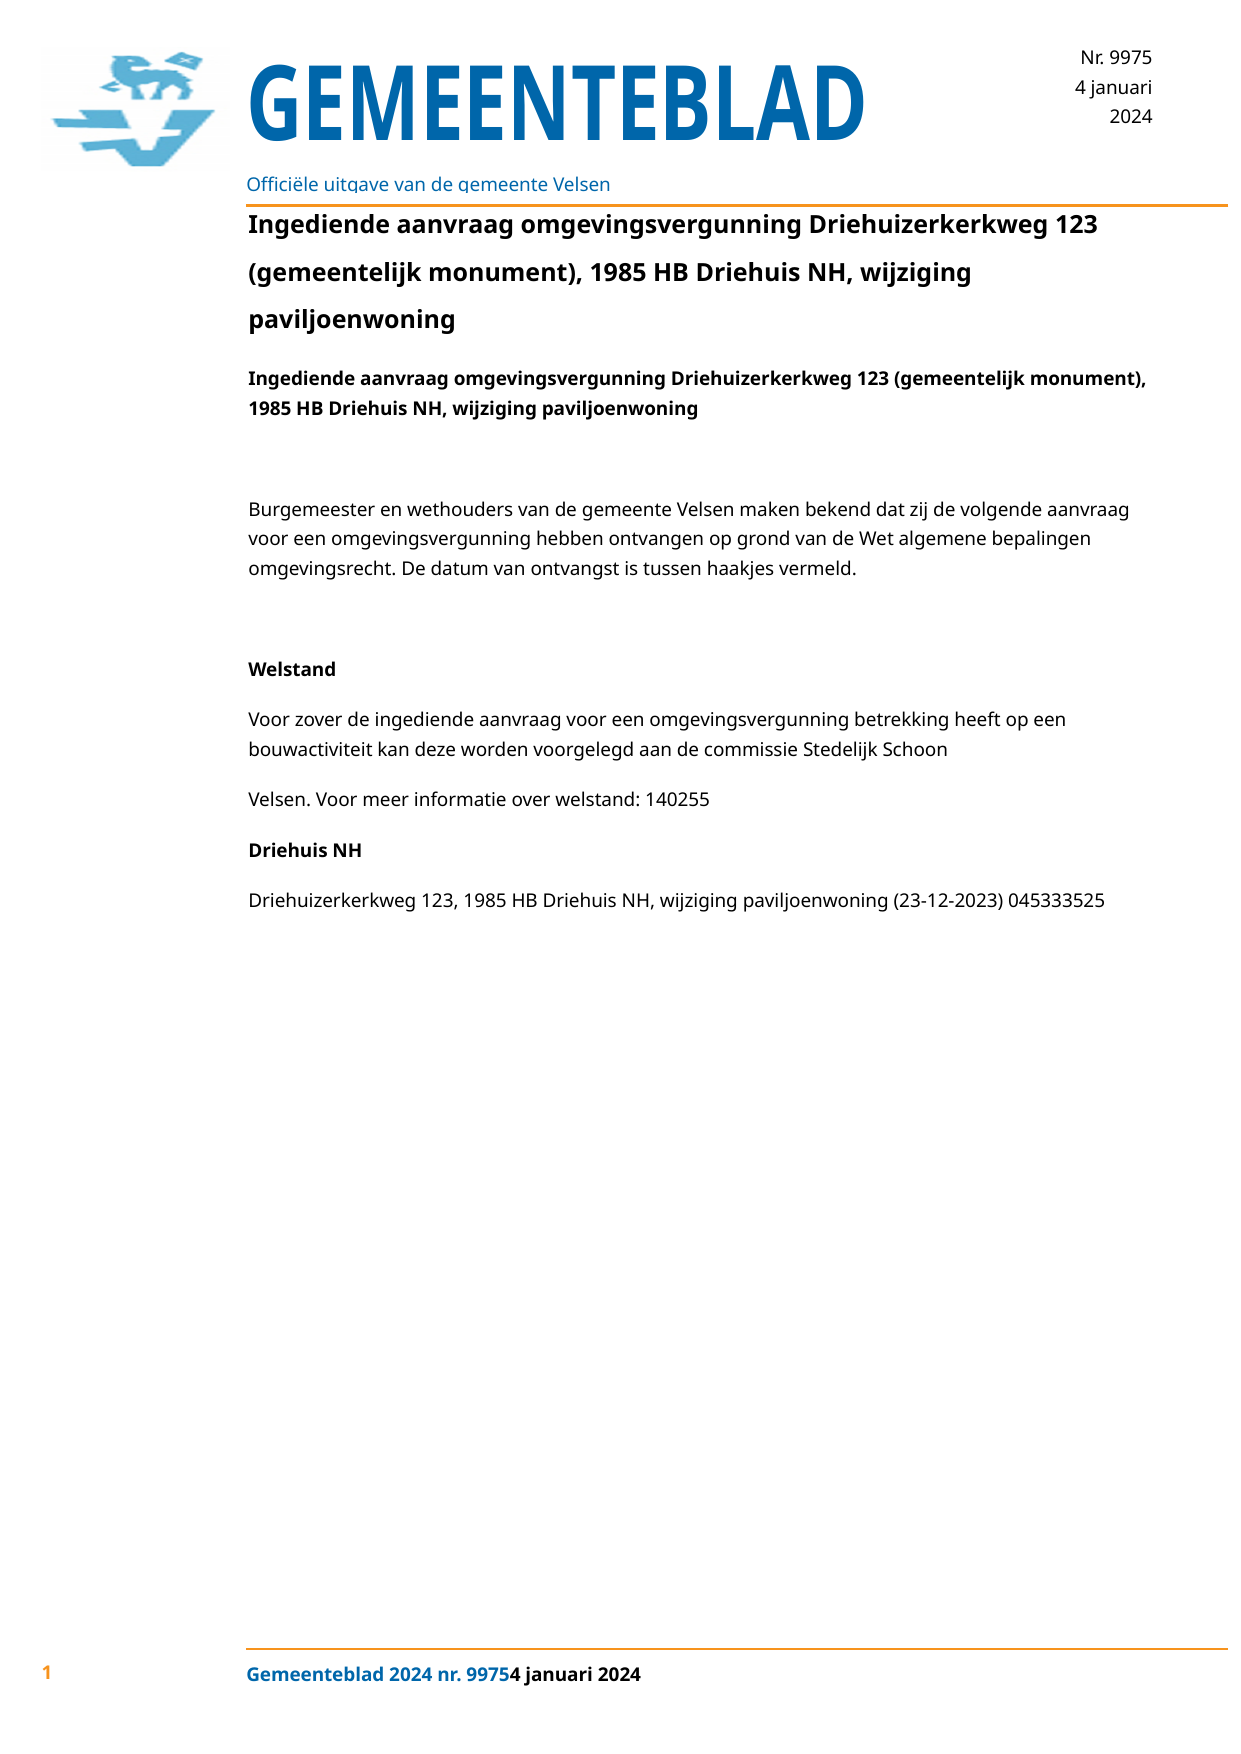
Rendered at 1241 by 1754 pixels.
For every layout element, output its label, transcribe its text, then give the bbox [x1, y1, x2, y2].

text Velsen. Voor meer informatie over welstand: 140255 [248, 786, 1152, 812]
text Driehuis NH [248, 837, 1152, 862]
text Voor zover de ingediende aanvraag voor een omgevingsvergunning betrekking heeft op een bouwactiviteit kan deze worden voorgelegd aan de commissie Stedelijk Schoon [248, 706, 1152, 762]
text Welstand [248, 656, 1152, 682]
text Ingediende aanvraag omgevingsvergunning Driehuizerkerkweg 123 (gemeentelijk monument), 1985 HB Driehuis NH, wijziging paviljoenwoning [248, 207, 1152, 336]
text Driehuizerkerkweg 123, 1985 HB Driehuis NH, wijziging paviljoenwoning (23-12-2023) 045333525 [248, 887, 1152, 913]
text Ingediende aanvraag omgevingsvergunning Driehuizerkerkweg 123 (gemeentelijk monument), 1985 HB Driehuis NH, wijziging paviljoenwoning [248, 366, 1152, 421]
picture [41, 47, 231, 172]
text Burgemeester en wethouders van de gemeente Velsen maken bekend dat zij de volgende aanvraag voor een omgevingsvergunning hebben ontvangen op grond van de Wet algemene bepalingen omgevingsrecht. De datum van ontvangst is tussen haakjes vermeld. [248, 496, 1152, 581]
